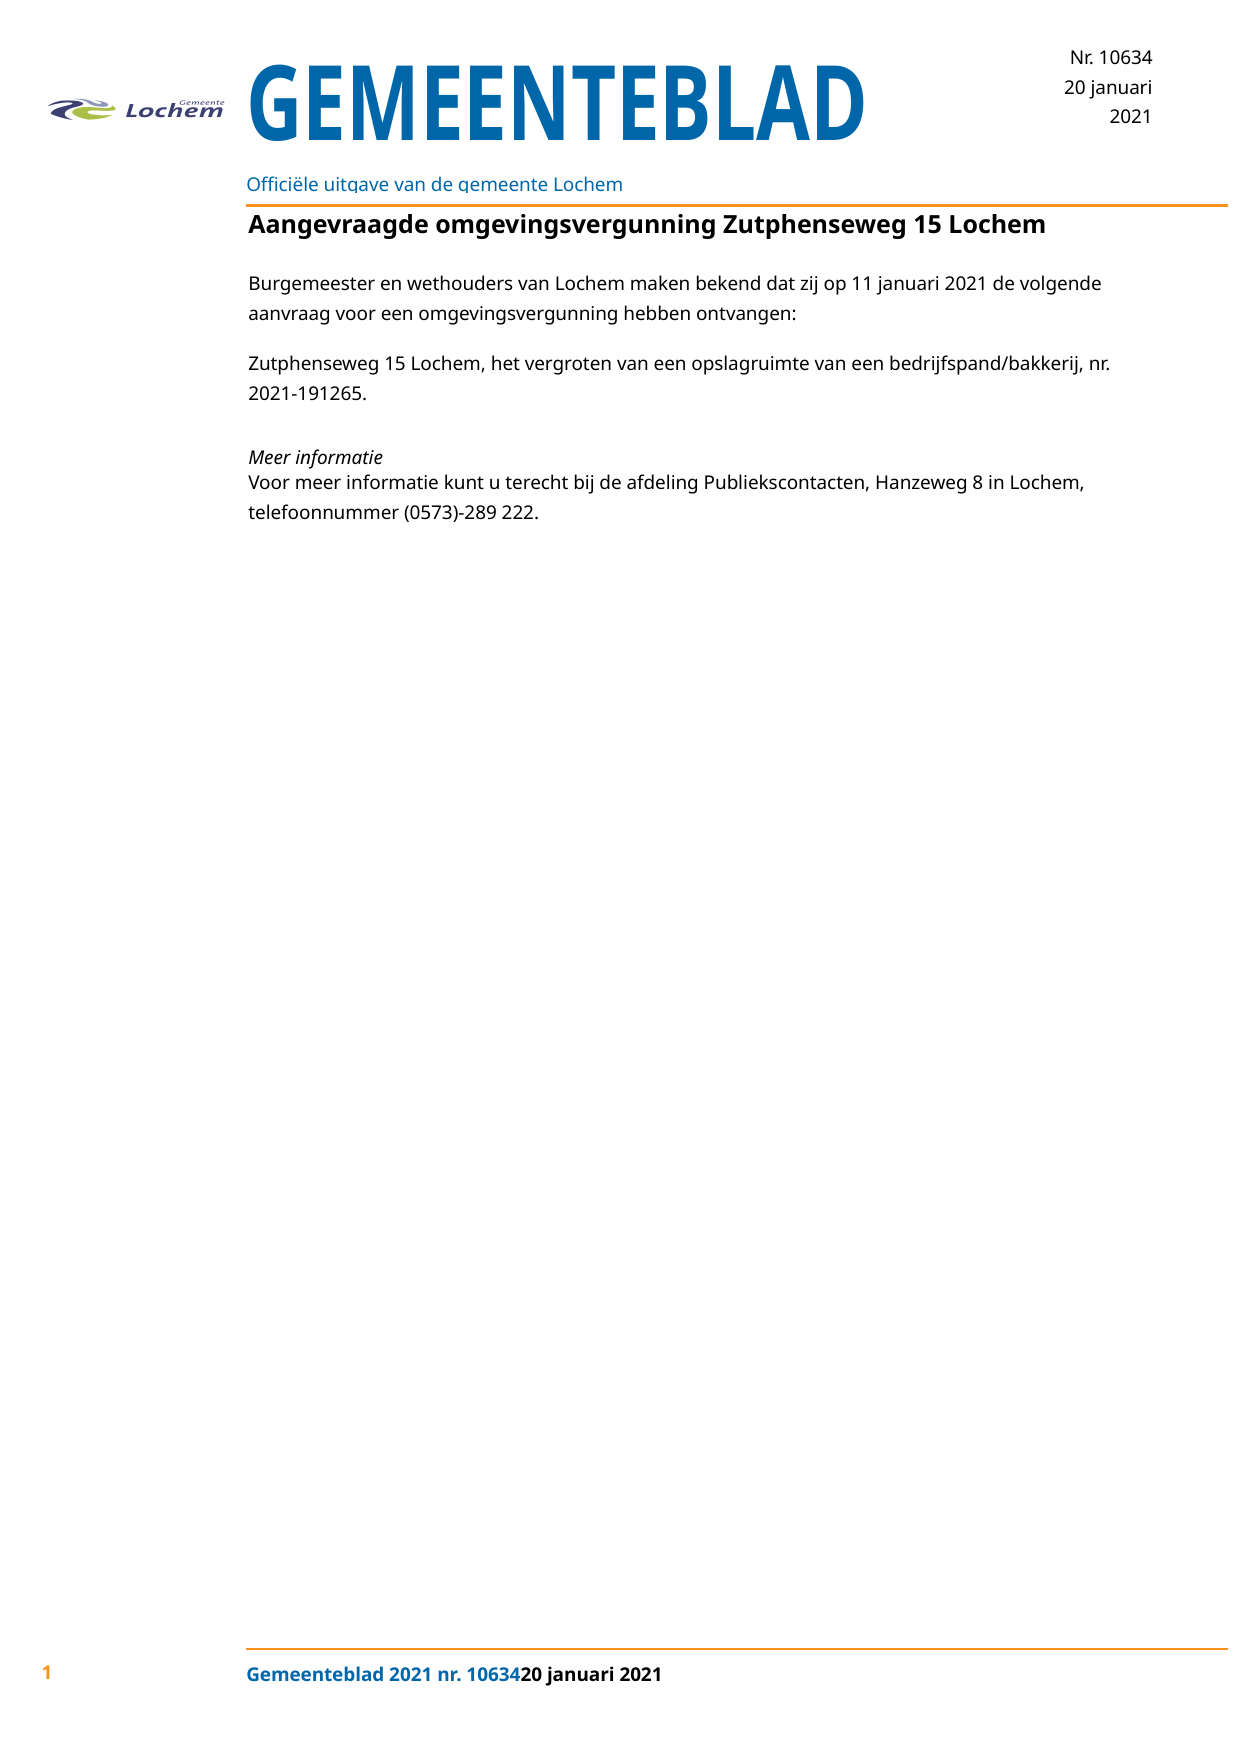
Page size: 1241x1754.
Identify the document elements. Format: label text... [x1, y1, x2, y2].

picture [41, 47, 231, 172]
text Meer informatie [248, 444, 1152, 469]
text Burgemeester en wethouders van Lochem maken bekend dat zij op 11 januari 2021 de volgende aanvraag voor een omgevingsvergunning hebben ontvangen: [248, 270, 1152, 326]
text Aangevraagde omgevingsvergunning Zutphenseweg 15 Lochem [248, 207, 1152, 241]
text Zutphenseweg 15 Lochem, het vergroten van een opslagruimte van een bedrijfspand/bakkerij, nr. 2021-191265. [248, 350, 1152, 406]
text Voor meer informatie kunt u terecht bij de afdeling Publiekscontacten, Hanzeweg 8 in Lochem, telefoonnummer (0573)-289 222. [248, 469, 1152, 525]
